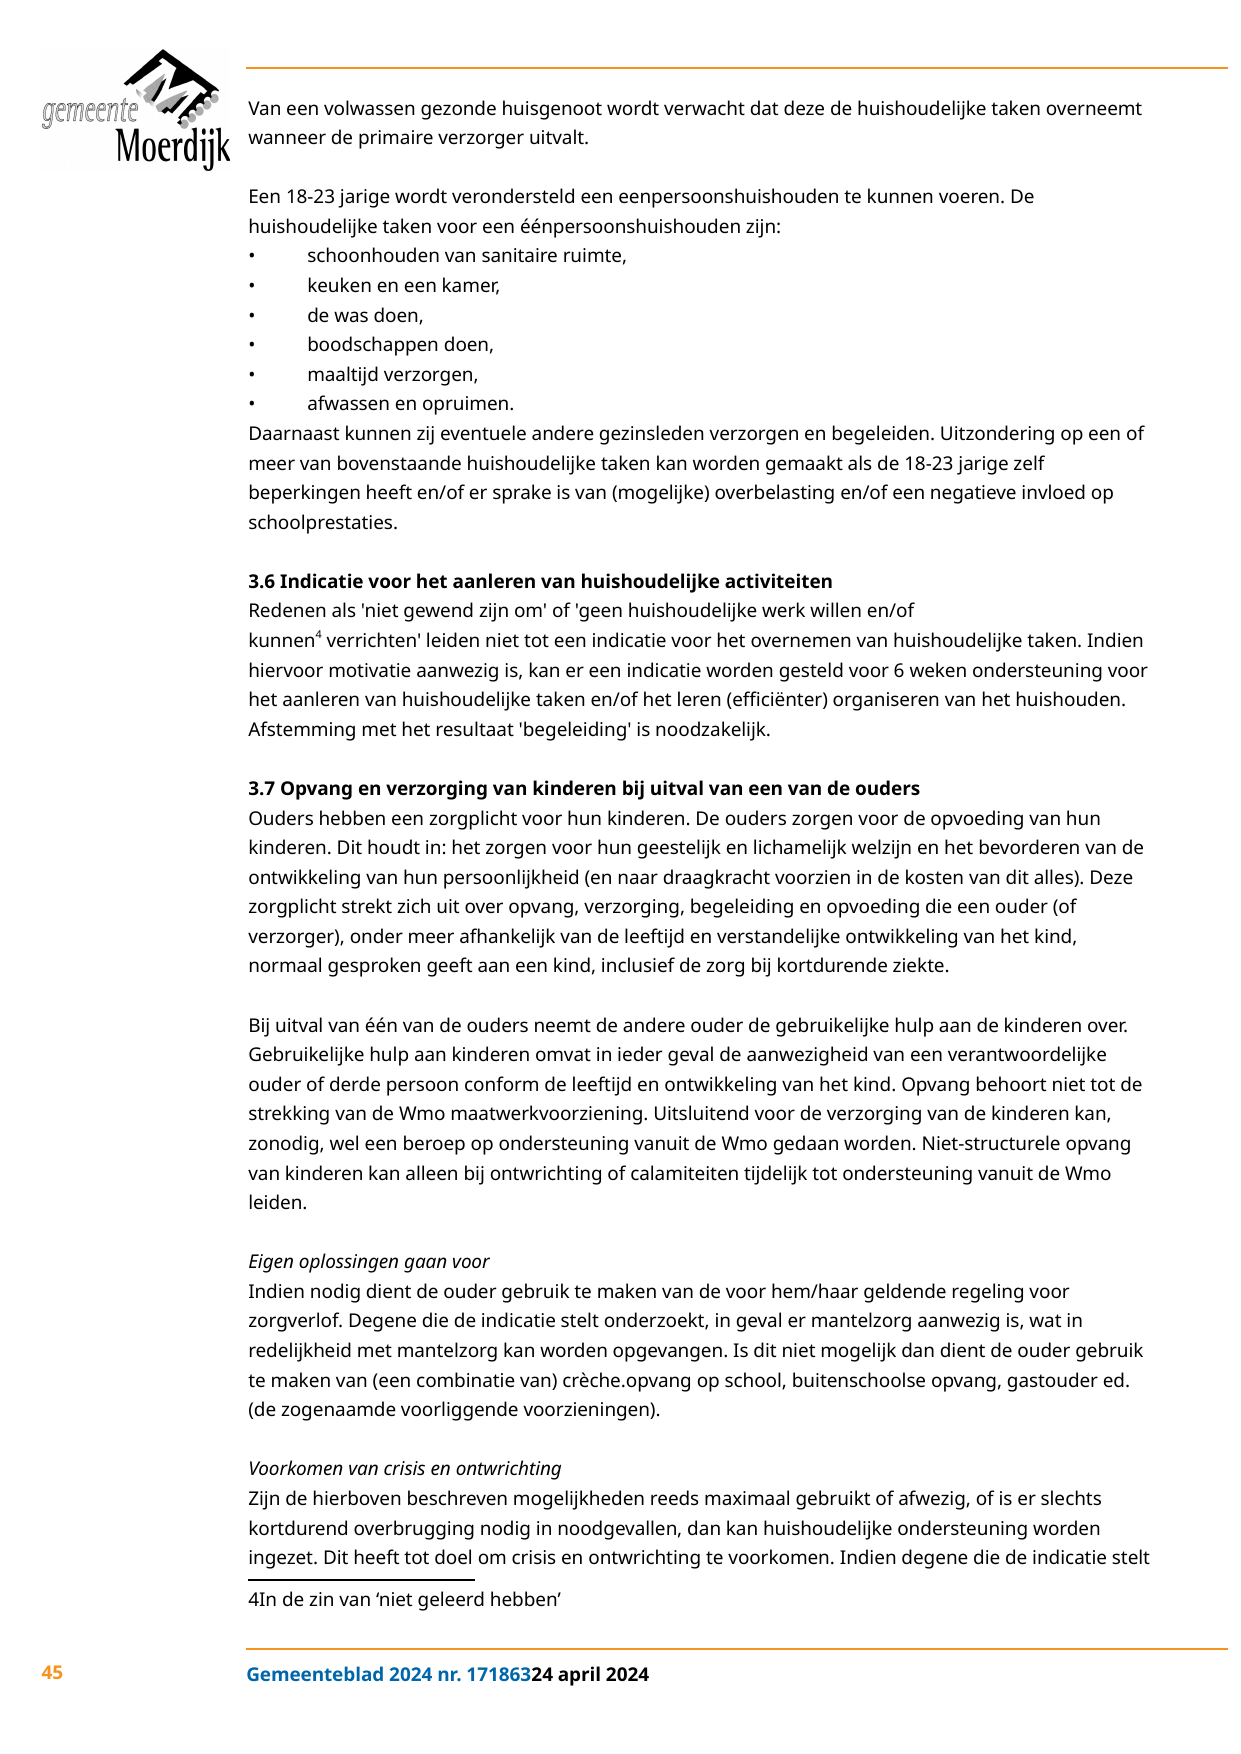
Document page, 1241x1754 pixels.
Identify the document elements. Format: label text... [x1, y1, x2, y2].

text kunnen verrichten' leiden niet tot een indicatie voor het overnemen van huishoudelijke taken. Indien hiervoor motivatie aanwezig is, kan er een indicatie worden gesteld voor 6 weken ondersteuning voor het aanleren van huishoudelijke taken en/of het leren (efficiënter) organiseren van het huishouden. Afstemming met het resultaat 'begeleiding' is noodzakelijk. [248, 627, 1152, 742]
text Bij uitval van één van de ouders neemt de andere ouder de gebruikelijke hulp aan de kinderen over. Gebruikelijke hulp aan kinderen omvat in ieder geval de aanwezigheid van een verantwoordelijke ouder of derde persoon conform de leeftijd en ontwikkeling van het kind. Opvang behoort niet tot de strekking van de Wmo maatwerkvoorziening. Uitsluitend voor de verzorging van de kinderen kan, zonodig, wel een beroep op ondersteuning vanuit de Wmo gedaan worden. Niet-structurele opvang van kinderen kan alleen bij ontwrichting of calamiteiten tijdelijk tot ondersteuning vanuit de Wmo leiden. [248, 1012, 1152, 1215]
text 3.7 Opvang en verzorging van kinderen bij uitval van een van de ouders [248, 775, 1152, 801]
text Eigen oplossingen gaan voor [248, 1248, 1152, 1274]
text Een 18-23 jarige wordt verondersteld een eenpersoonshuishouden te kunnen voeren. De huishoudelijke taken voor een éénpersoonshuishouden zijn: [248, 183, 1152, 239]
list maaltijd verzorgen, [248, 361, 1152, 387]
text Zijn de hierboven beschreven mogelijkheden reeds maximaal gebruikt of afwezig, of is er slechts kortdurend overbrugging nodig in noodgevallen, dan kan huishoudelijke ondersteuning worden ingezet. Dit heeft tot doel om crisis en ontwrichting te voorkomen. Indien degene die de indicatie stelt [248, 1485, 1152, 1570]
list afwassen en opruimen. [248, 391, 1152, 416]
list schoonhouden van sanitaire ruimte, [248, 243, 1152, 268]
text Ouders hebben een zorgplicht voor hun kinderen. De ouders zorgen voor de opvoeding van hun kinderen. Dit houdt in: het zorgen voor hun geestelijk en lichamelijk welzijn en het bevorderen van de ontwikkeling van hun persoonlijkheid (en naar draagkracht voorzien in de kosten van dit alles). Deze zorgplicht strekt zich uit over opvang, verzorging, begeleiding en opvoeding die een ouder (of verzorger), onder meer afhankelijk van de leeftijd en verstandelijke ontwikkeling van het kind, normaal gesproken geeft aan een kind, inclusief de zorg bij kortdurende ziekte. [248, 805, 1152, 978]
text Voorkomen van crisis en ontwrichting [248, 1456, 1152, 1481]
text Redenen als 'niet gewend zijn om' of 'geen huishoudelijke werk willen en/of [248, 598, 1152, 623]
text 3.6 Indicatie voor het aanleren van huishoudelijke activiteiten [248, 568, 1152, 594]
list boodschappen doen, [248, 331, 1152, 357]
picture [41, 47, 231, 172]
text Indien nodig dient de ouder gebruik te maken van de voor hem/haar geldende regeling voor zorgverlof. Degene die de indicatie stelt onderzoekt, in geval er mantelzorg aanwezig is, wat in redelijkheid met mantelzorg kan worden opgevangen. Is dit niet mogelijk dan dient de ouder gebruik te maken van (een combinatie van) crèche.opvang op school, buitenschoolse opvang, gastouder ed. (de zogenaamde voorliggende voorzieningen). [248, 1278, 1152, 1422]
text Daarnaast kunnen zij eventuele andere gezinsleden verzorgen en begeleiden. Uitzondering op een of meer van bovenstaande huishoudelijke taken kan worden gemaakt als de 18-23 jarige zelf beperkingen heeft en/of er sprake is van (mogelijke) overbelasting en/of een negatieve invloed op schoolprestaties. [248, 420, 1152, 535]
list keuken en een kamer, [248, 272, 1152, 298]
list de was doen, [248, 302, 1152, 328]
text Van een volwassen gezonde huisgenoot wordt verwacht dat deze de huishoudelijke taken overneemt wanneer de primaire verzorger uitvalt. [248, 95, 1152, 150]
text In de zin van ‘niet geleerd hebben’ [248, 1586, 1152, 1612]
